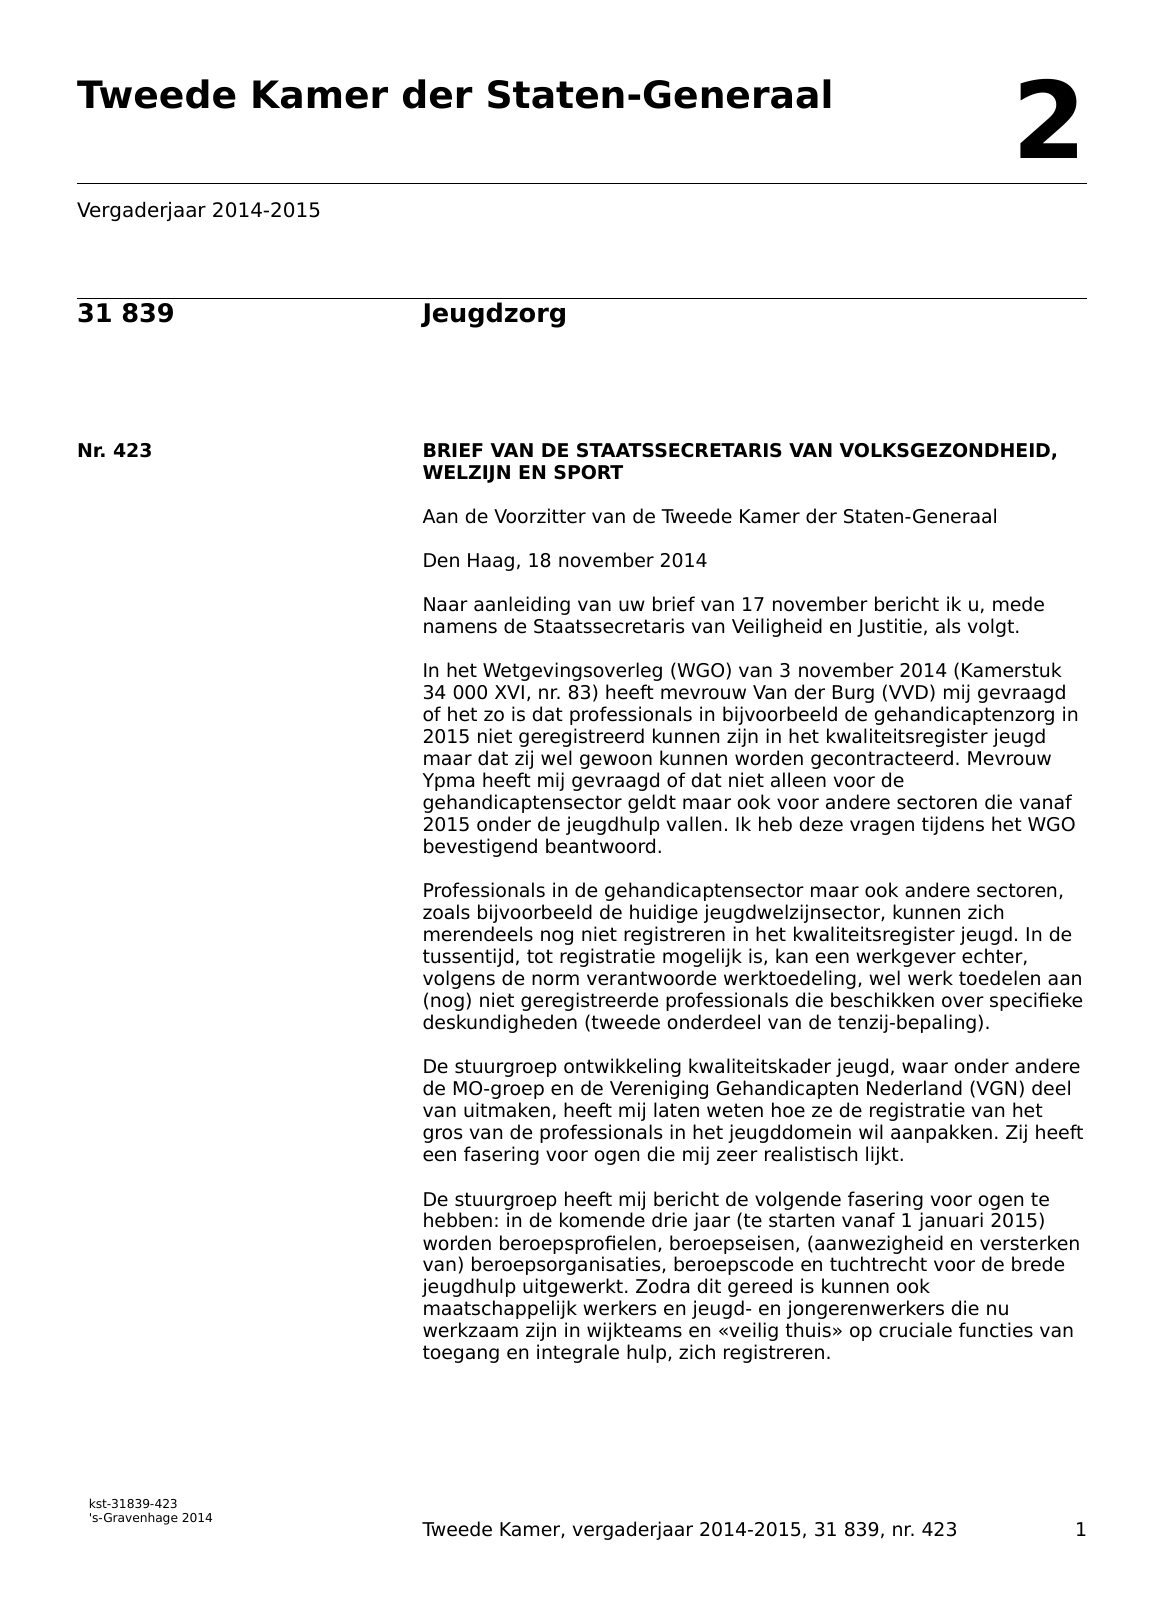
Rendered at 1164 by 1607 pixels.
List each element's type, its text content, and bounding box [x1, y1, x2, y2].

table_header Tweede Kamer der Staten-Generaal [77, 59, 886, 183]
text Naar aanleiding van uw brief van 17 november bericht ik u, mede namens de Staatssecretaris van Veiligheid en Justitie, als volgt. [422, 594, 1087, 638]
table_cell Vergaderjaar 2014-2015 [77, 184, 1087, 298]
text De stuurgroep ontwikkeling kwaliteitskader jeugd, waar onder andere de MO-groep en de Vereniging Gehandicapten Nederland (VGN) deel van uitmaken, heeft mij laten weten hoe ze de registratie van het gros van de professionals in het jeugddomein wil aanpakken. Zij heeft een fasering voor ogen die mij zeer realistisch lijkt. [422, 1056, 1087, 1166]
text 's-Gravenhage 2014 [88, 1511, 323, 1525]
text Aan de Voorzitter van de Tweede Kamer der Staten-Generaal [422, 506, 1087, 528]
text kst-31839-423 [88, 1497, 323, 1511]
table_header 2 [886, 59, 1087, 183]
subtitle 31 839 Jeugdzorg [77, 299, 1087, 329]
text In het Wetgevingsoverleg (WGO) van 3 november 2014 (Kamerstuk 34 000 XVI, nr. 83) heeft mevrouw Van der Burg (VVD) mij gevraagd of het zo is dat professionals in bijvoorbeeld de gehandicaptenzorg in 2015 niet geregistreerd kunnen zijn in het kwaliteitsregister jeugd maar dat zij wel gewoon kunnen worden gecontracteerd. Mevrouw Ypma heeft mij gevraagd of dat niet alleen voor de gehandicaptensector geldt maar ook voor andere sectoren die vanaf 2015 onder de jeugdhulp vallen. Ik heb deze vragen tijdens het WGO bevestigend beantwoord. [422, 660, 1087, 858]
text Den Haag, 18 november 2014 [422, 550, 1087, 572]
subtitle Nr. 423 BRIEF VAN DE STAATSSECRETARIS VAN VOLKSGEZONDHEID, WELZIJN EN SPORT [77, 440, 1087, 484]
text Professionals in de gehandicaptensector maar ook andere sectoren, zoals bijvoorbeeld de huidige jeugdwelzijnsector, kunnen zich merendeels nog niet registreren in het kwaliteitsregister jeugd. In de tussentijd, tot registratie mogelijk is, kan een werkgever echter, volgens de norm verantwoorde werktoedeling, wel werk toedelen aan (nog) niet geregistreerde professionals die beschikken over specifieke deskundigheden (tweede onderdeel van de tenzij-bepaling). [422, 880, 1087, 1034]
text De stuurgroep heeft mij bericht de volgende fasering voor ogen te hebben: in de komende drie jaar (te starten vanaf 1 januari 2015) worden beroepsprofielen, beroepseisen, (aanwezigheid en versterken van) beroepsorganisaties, beroepscode en tuchtrecht voor de brede jeugdhulp uitgewerkt. Zodra dit gereed is kunnen ook maatschappelijk werkers en jeugd- en jongerenwerkers die nu werkzaam zijn in wijkteams en «veilig thuis» op cruciale functies van toegang en integrale hulp, zich registreren. [422, 1188, 1087, 1364]
